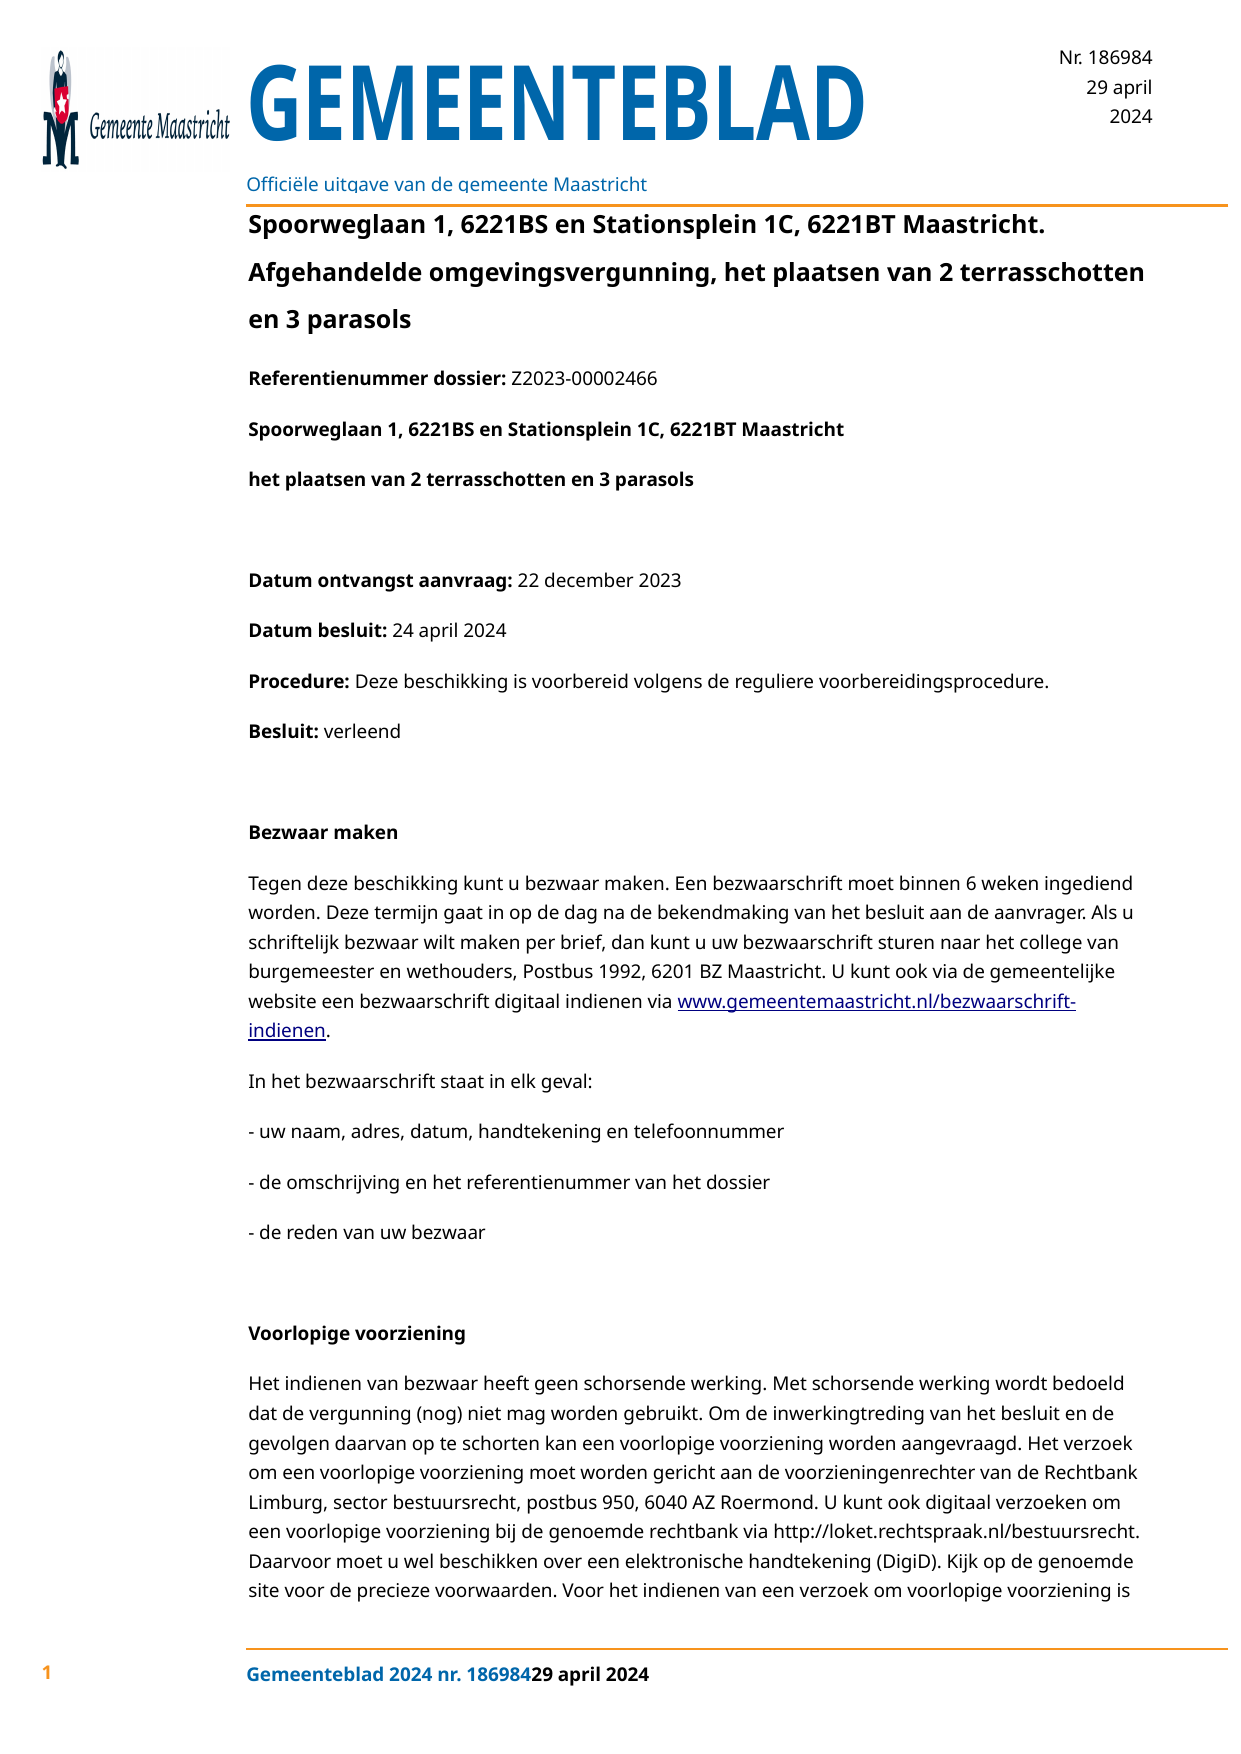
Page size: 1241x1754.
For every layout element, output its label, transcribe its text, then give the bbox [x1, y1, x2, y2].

text Spoorweglaan 1, 6221BS en Stationsplein 1C, 6221BT Maastricht. Afgehandelde omgevingsvergunning, het plaatsen van 2 terrasschotten en 3 parasols [248, 207, 1152, 336]
text Datum besluit: 24 april 2024 [248, 618, 1152, 643]
text Spoorweglaan 1, 6221BS en Stationsplein 1C, 6221BT Maastricht [248, 416, 1152, 442]
text Datum ontvangst aanvraag: 22 december 2023 [248, 567, 1152, 593]
text Besluit: verleend [248, 718, 1152, 744]
text - de omschrijving en het referentienummer van het dossier [248, 1169, 1152, 1194]
text Procedure: Deze beschikking is voorbereid volgens de reguliere voorbereidingsprocedure. [248, 668, 1152, 694]
picture [41, 47, 231, 172]
text Referentienummer dossier: Z2023-00002466 [248, 366, 1152, 391]
text - de reden van uw bezwaar [248, 1219, 1152, 1245]
text het plaatsen van 2 terrasschotten en 3 parasols [248, 466, 1152, 492]
text In het bezwaarschrift staat in elk geval: [248, 1068, 1152, 1094]
text Het indienen van bezwaar heeft geen schorsende werking. Met schorsende werking wordt bedoeld dat de vergunning (nog) niet mag worden gebruikt. Om de inwerkingtreding van het besluit en de gevolgen daarvan op te schorten kan een voorlopige voorziening worden aangevraagd. Het verzoek om een voorlopige voorziening moet worden gericht aan de voorzieningenrechter van de Rechtbank Limburg, sector bestuursrecht, postbus 950, 6040 AZ Roermond. U kunt ook digitaal verzoeken om een voorlopige voorziening bij de genoemde rechtbank via http://loket.rechtspraak.nl/bestuursrecht. Daarvoor moet u wel beschikken over een elektronische handtekening (DigiD). Kijk op de genoemde site voor de precieze voorwaarden. Voor het indienen van een verzoek om voorlopige voorziening is [248, 1371, 1152, 1603]
text Bezwaar maken [248, 819, 1152, 845]
text Tegen deze beschikking kunt u bezwaar maken. Een bezwaarschrift moet binnen 6 weken ingediend worden. Deze termijn gaat in op de dag na de bekendmaking van het besluit aan de aanvrager. Als u schriftelijk bezwaar wilt maken per brief, dan kunt u uw bezwaarschrift sturen naar het college van burgemeester en wethouders, Postbus 1992, 6201 BZ Maastricht. U kunt ook via de gemeentelijke website een bezwaarschrift digitaal indienen via www.gemeentemaastricht.nl/bezwaarschrift-indienen. [248, 870, 1152, 1043]
text Voorlopige voorziening [248, 1320, 1152, 1346]
text - uw naam, adres, datum, handtekening en telefoonnummer [248, 1118, 1152, 1144]
